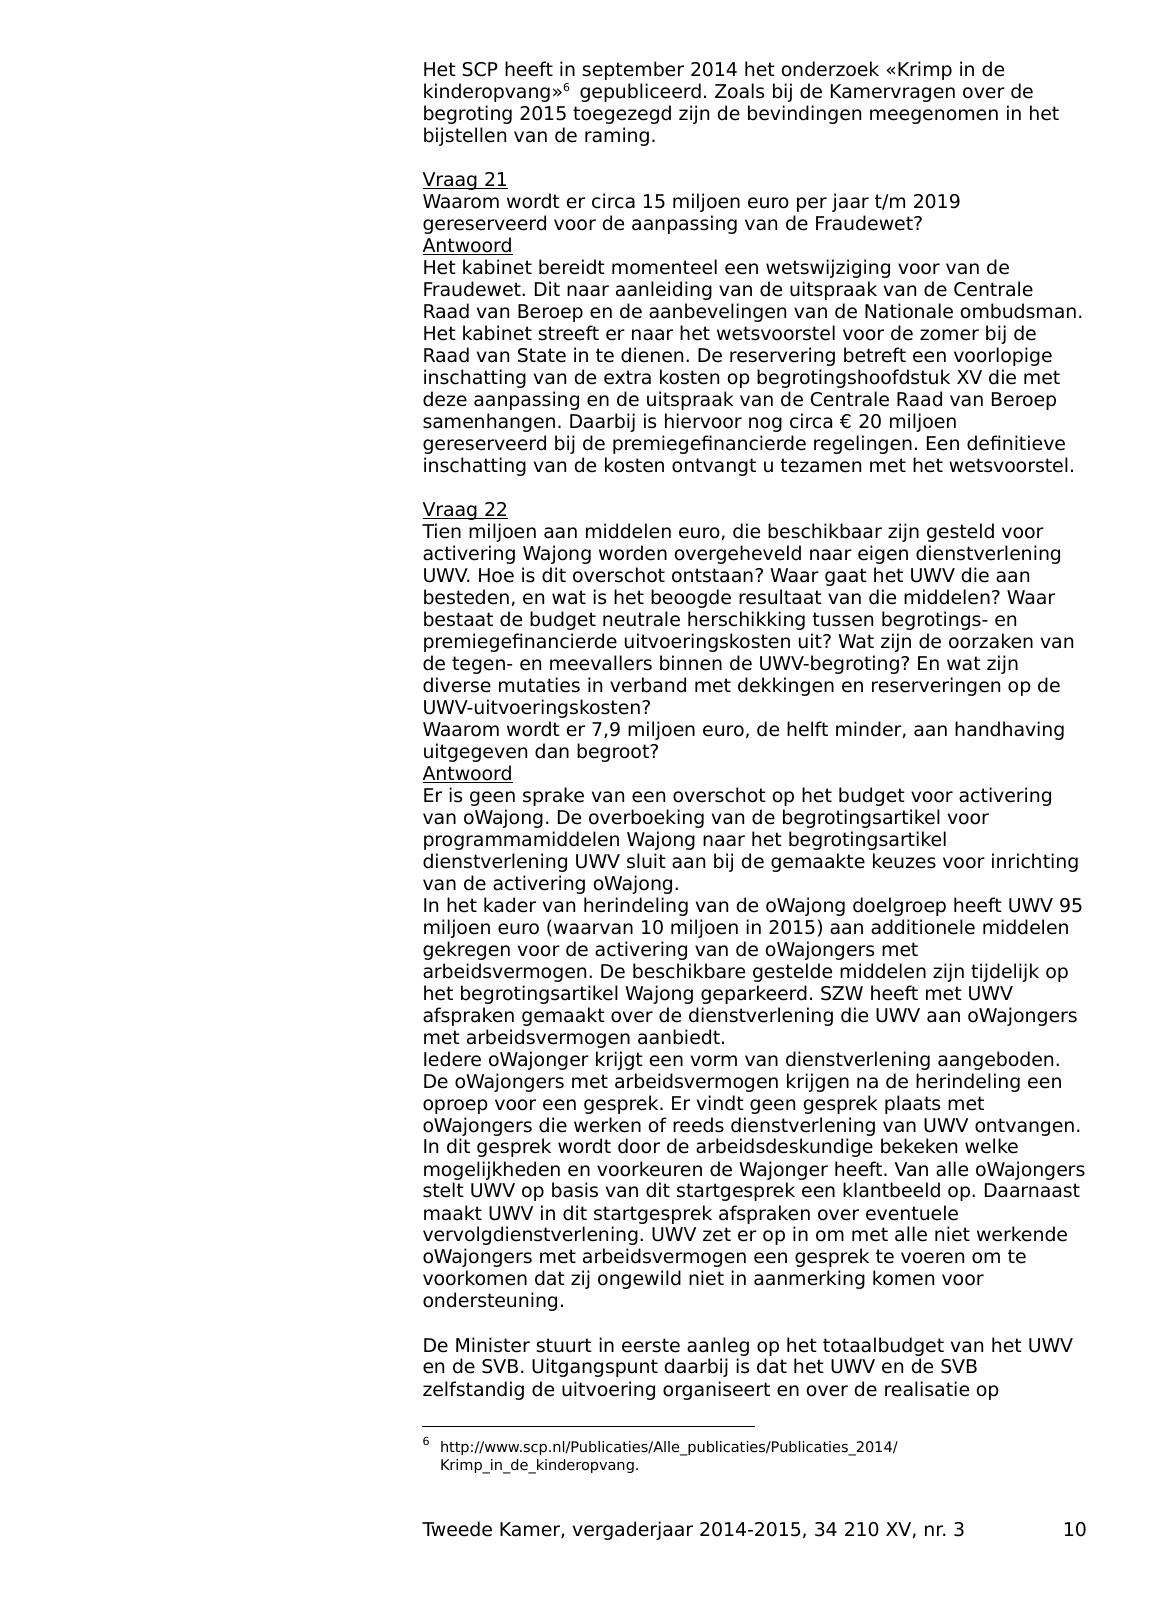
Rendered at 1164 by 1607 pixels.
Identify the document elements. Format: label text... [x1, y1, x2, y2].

text Het kabinet bereidt momenteel een wetswijziging voor van de Fraudewet. Dit naar aanleiding van de uitspraak van de Centrale Raad van Beroep en de aanbevelingen van de Nationale ombudsman. Het kabinet streeft er naar het wetsvoorstel voor de zomer bij de Raad van State in te dienen. De reservering betreft een voorlopige inschatting van de extra kosten op begrotingshoofdstuk XV die met deze aanpassing en de uitspraak van de Centrale Raad van Beroep samenhangen. Daarbij is hiervoor nog circa € 20 miljoen gereserveerd bij de premiegefinancierde regelingen. Een definitieve inschatting van de kosten ontvangt u tezamen met het wetsvoorstel. [422, 257, 1087, 477]
text Antwoord [422, 235, 1087, 257]
text Het SCP heeft in september 2014 het onderzoek «Krimp in de kinderopvang» gepubliceerd. Zoals bij de Kamervragen over de begroting 2015 toegezegd zijn de bevindingen meegenomen in het bijstellen van de raming. [422, 59, 1087, 147]
text In het kader van herindeling van de oWajong doelgroep heeft UWV 95 miljoen euro (waarvan 10 miljoen in 2015) aan additionele middelen gekregen voor de activering van de oWajongers met arbeidsvermogen. De beschikbare gestelde middelen zijn tijdelijk op het begrotingsartikel Wajong geparkeerd. SZW heeft met UWV afspraken gemaakt over de dienstverlening die UWV aan oWajongers met arbeidsvermogen aanbiedt. [422, 895, 1087, 1048]
text Er is geen sprake van een overschot op het budget voor activering van oWajong. De overboeking van de begrotingsartikel voor programmamiddelen Wajong naar het begrotingsartikel dienstverlening UWV sluit aan bij de gemaakte keuzes voor inrichting van de activering oWajong. [422, 785, 1087, 895]
text Vraag 21 [422, 169, 1087, 191]
text De Minister stuurt in eerste aanleg op het totaalbudget van het UWV en de SVB. Uitgangspunt daarbij is dat het UWV en de SVB zelfstandig de uitvoering organiseert en over de realisatie op [422, 1334, 1087, 1400]
text Iedere oWajonger krijgt een vorm van dienstverlening aangeboden. De oWajongers met arbeidsvermogen krijgen na de herindeling een oproep voor een gesprek. Er vindt geen gesprek plaats met oWajongers die werken of reeds dienstverlening van UWV ontvangen. In dit gesprek wordt door de arbeidsdeskundige bekeken welke mogelijkheden en voorkeuren de Wajonger heeft. Van alle oWajongers stelt UWV op basis van dit startgesprek een klantbeeld op. Daarnaast maakt UWV in dit startgesprek afspraken over eventuele vervolgdienstverlening. UWV zet er op in om met alle niet werkende oWajongers met arbeidsvermogen een gesprek te voeren om te voorkomen dat zij ongewild niet in aanmerking komen voor ondersteuning. [422, 1048, 1087, 1312]
text Tien miljoen aan middelen euro, die beschikbaar zijn gesteld voor activering Wajong worden overgeheveld naar eigen dienstverlening UWV. Hoe is dit overschot ontstaan? Waar gaat het UWV die aan besteden, en wat is het beoogde resultaat van die middelen? Waar bestaat de budget neutrale herschikking tussen begrotings- en premiegefinancierde uitvoeringskosten uit? Wat zijn de oorzaken van de tegen- en meevallers binnen de UWV-begroting? En wat zijn diverse mutaties in verband met dekkingen en reserveringen op de UWV-uitvoeringskosten? [422, 521, 1087, 719]
text Antwoord [422, 763, 1087, 785]
text Waarom wordt er circa 15 miljoen euro per jaar t/m 2019 gereserveerd voor de aanpassing van de Fraudewet? [422, 191, 1087, 235]
text Vraag 22 [422, 499, 1087, 521]
text http://www.scp.nl/Publicaties/Alle_publicaties/Publicaties_2014/Krimp_in_de_kinderopvang. [422, 1435, 1087, 1474]
text Waarom wordt er 7,9 miljoen euro, de helft minder, aan handhaving uitgegeven dan begroot? [422, 719, 1087, 763]
